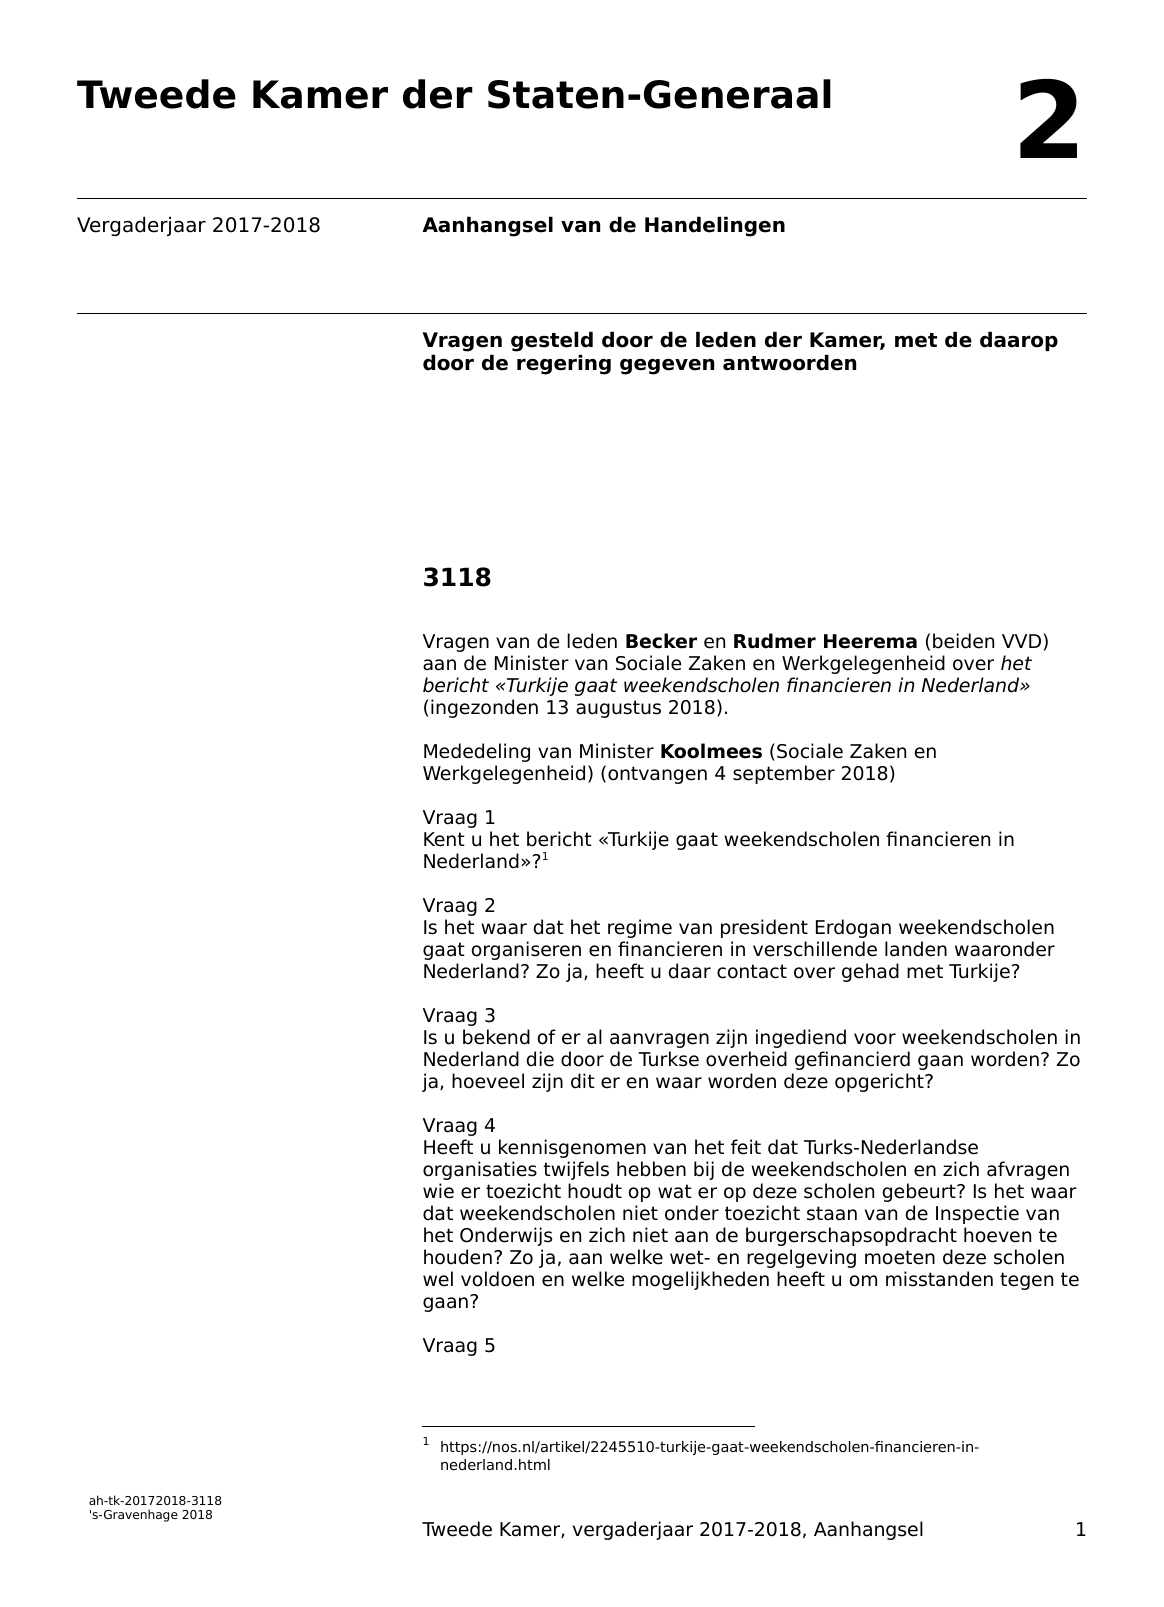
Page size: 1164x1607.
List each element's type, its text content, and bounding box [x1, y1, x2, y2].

text Vraag 3 [422, 1005, 1087, 1027]
text Mededeling van Minister Koolmees (Sociale Zaken en Werkgelegenheid) (ontvangen 4 september 2018) [422, 741, 1087, 785]
text 's-Gravenhage 2018 [88, 1508, 323, 1522]
table_cell Vragen gesteld door de leden der Kamer, met de daarop door de regering gegeven antwoorden [422, 314, 1087, 376]
text Is het waar dat het regime van president Erdogan weekendscholen gaat organiseren en financieren in verschillende landen waaronder Nederland? Zo ja, heeft u daar contact over gehad met Turkije? [422, 917, 1087, 983]
text https://nos.nl/artikel/2245510-turkije-gaat-weekendscholen-financieren-in-nederland.html [422, 1435, 1087, 1474]
table_cell [77, 314, 422, 376]
text Vraag 5 [422, 1335, 1087, 1357]
text Is u bekend of er al aanvragen zijn ingediend voor weekendscholen in Nederland die door de Turkse overheid gefinancierd gaan worden? Zo ja, hoeveel zijn dit er en waar worden deze opgericht? [422, 1027, 1087, 1093]
text Kent u het bericht «Turkije gaat weekendscholen financieren in Nederland»? [422, 829, 1087, 873]
text Vraag 2 [422, 895, 1087, 917]
table_header Tweede Kamer der Staten-Generaal [77, 59, 886, 198]
text Vragen van de leden Becker en Rudmer Heerema (beiden VVD) aan de Minister van Sociale Zaken en Werkgelegenheid over het bericht «Turkije gaat weekendscholen financieren in Nederland» (ingezonden 13 augustus 2018). [422, 631, 1087, 718]
text ah-tk-20172018-3118 [88, 1494, 323, 1508]
text 3118 [422, 563, 1087, 592]
table_cell Vergaderjaar 2017-2018 [77, 199, 422, 313]
table_header 2 [886, 59, 1087, 198]
table_cell Aanhangsel van de Handelingen [422, 199, 1087, 313]
text Vraag 4 [422, 1115, 1087, 1137]
text Heeft u kennisgenomen van het feit dat Turks-Nederlandse organisaties twijfels hebben bij de weekendscholen en zich afvragen wie er toezicht houdt op wat er op deze scholen gebeurt? Is het waar dat weekendscholen niet onder toezicht staan van de Inspectie van het Onderwijs en zich niet aan de burgerschapsopdracht hoeven te houden? Zo ja, aan welke wet- en regelgeving moeten deze scholen wel voldoen en welke mogelijkheden heeft u om misstanden tegen te gaan? [422, 1137, 1087, 1313]
text Vraag 1 [422, 807, 1087, 829]
